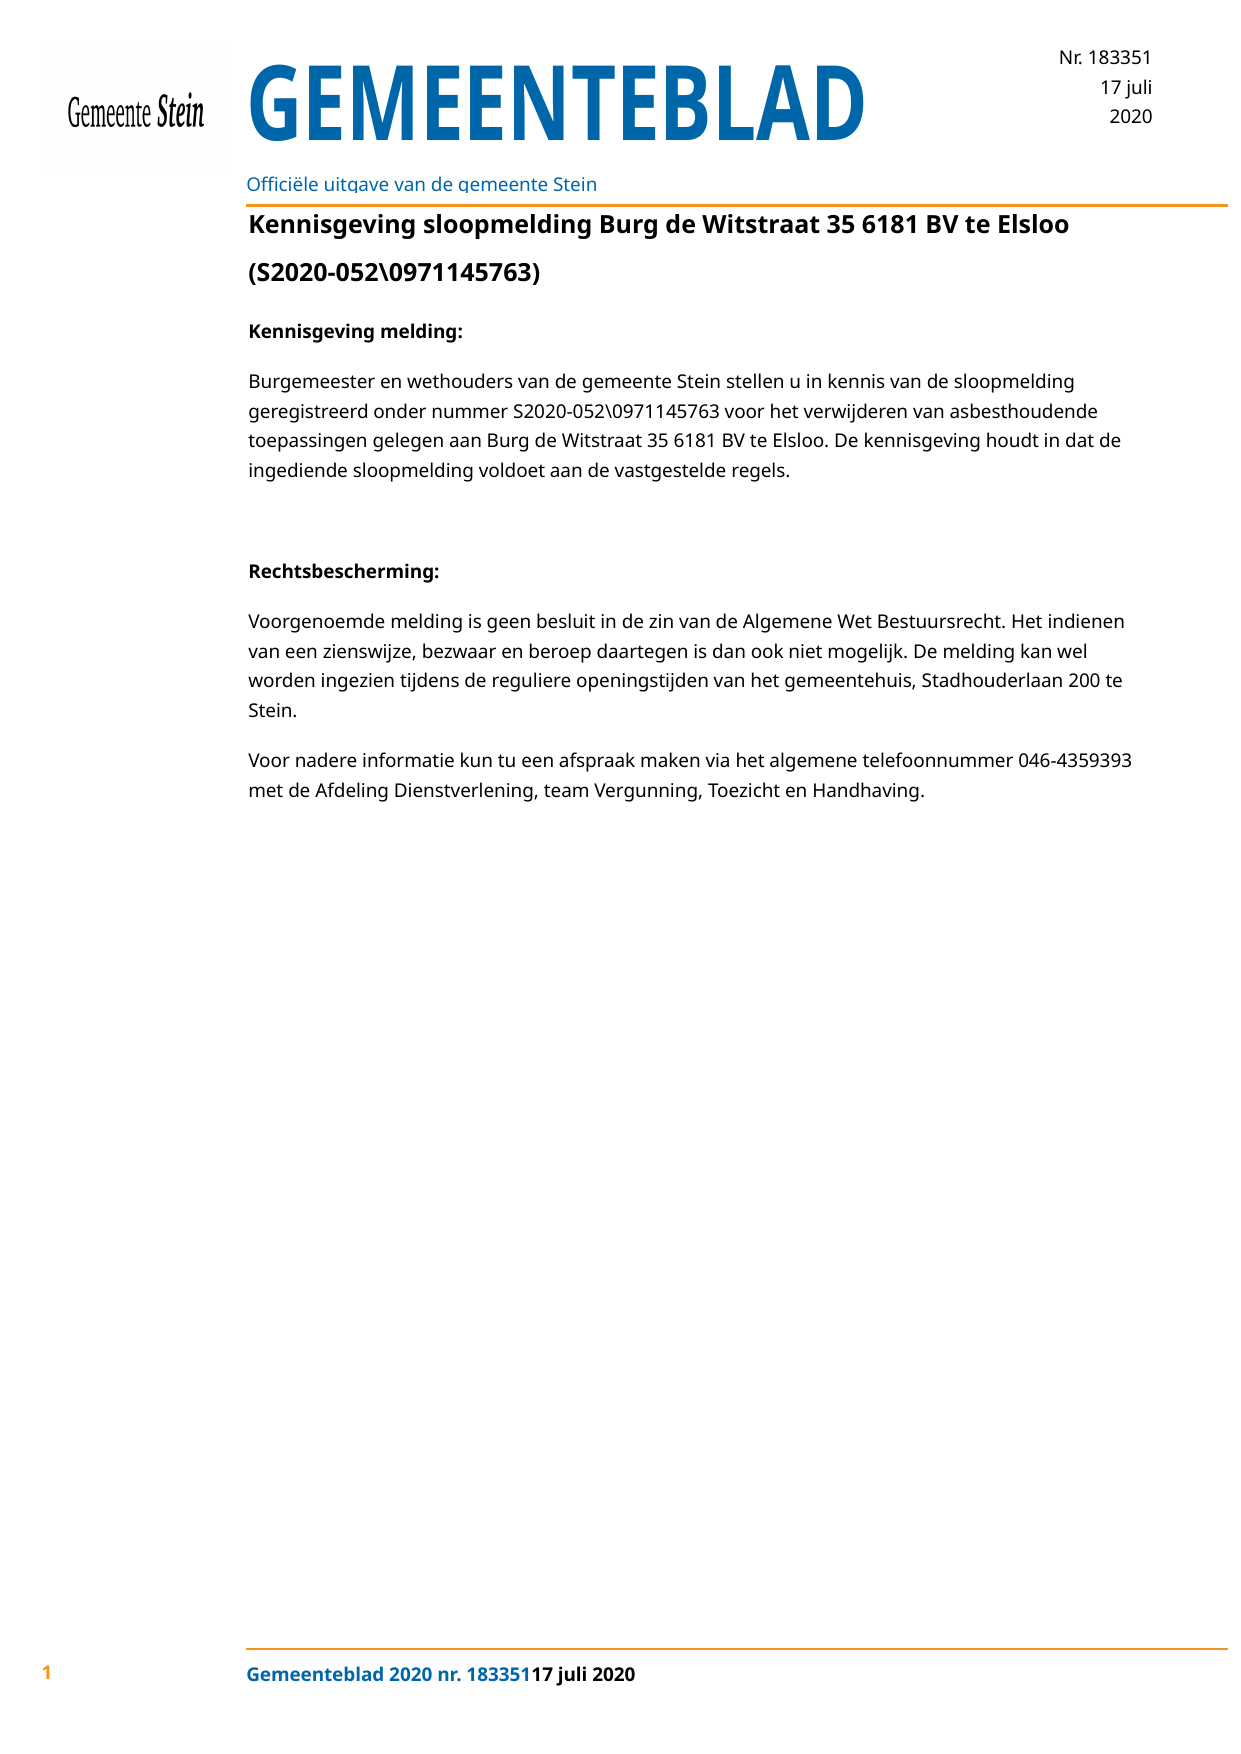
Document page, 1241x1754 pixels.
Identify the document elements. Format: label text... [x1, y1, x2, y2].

text Kennisgeving melding: [248, 318, 1152, 344]
text Kennisgeving sloopmelding Burg de Witstraat 35 6181 BV te Elsloo (S2020-052\0971145763) [248, 207, 1152, 288]
text Burgemeester en wethouders van de gemeente Stein stellen u in kennis van de sloopmelding geregistreerd onder nummer S2020-052\0971145763 voor het verwijderen van asbesthoudende toepassingen gelegen aan Burg de Witstraat 35 6181 BV te Elsloo. De kennisgeving houdt in dat de ingediende sloopmelding voldoet aan de vastgestelde regels. [248, 368, 1152, 483]
text Voorgenoemde melding is geen besluit in de zin van de Algemene Wet Bestuursrecht. Het indienen van een zienswijze, bezwaar en beroep daartegen is dan ook niet mogelijk. De melding kan wel worden ingezien tijdens de reguliere openingstijden van het gemeentehuis, Stadhouderlaan 200 te Stein. [248, 608, 1152, 723]
picture [41, 47, 231, 172]
text Rechtsbescherming: [248, 558, 1152, 584]
text Voor nadere informatie kun tu een afspraak maken via het algemene telefoonnummer 046-4359393 met de Afdeling Dienstverlening, team Vergunning, Toezicht en Handhaving. [248, 747, 1152, 803]
